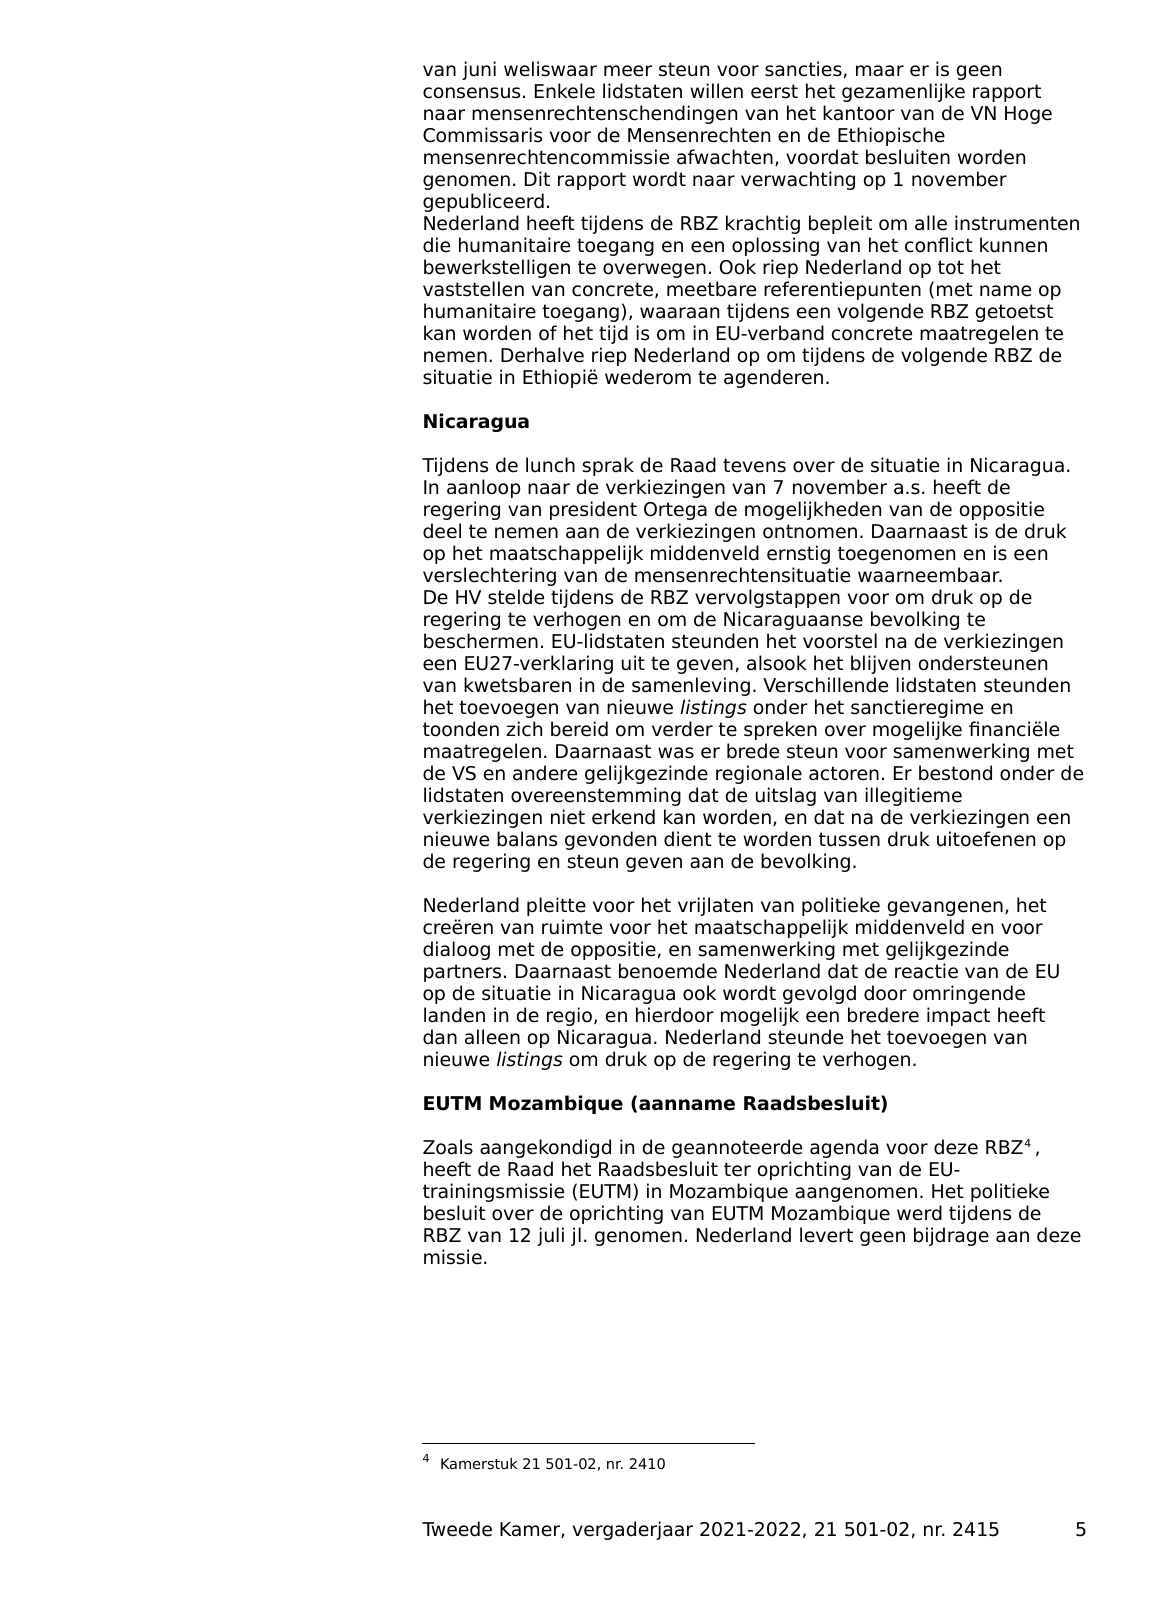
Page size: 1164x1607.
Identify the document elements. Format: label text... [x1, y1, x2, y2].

text Zoals aangekondigd in de geannoteerde agenda voor deze RBZ, heeft de Raad het Raadsbesluit ter oprichting van de EU-trainingsmissie (EUTM) in Mozambique aangenomen. Het politieke besluit over de oprichting van EUTM Mozambique werd tijdens de RBZ van 12 juli jl. genomen. Nederland levert geen bijdrage aan deze missie. [422, 1137, 1087, 1269]
text van juni weliswaar meer steun voor sancties, maar er is geen consensus. Enkele lidstaten willen eerst het gezamenlijke rapport naar mensenrechtenschendingen van het kantoor van de VN Hoge Commissaris voor de Mensenrechten en de Ethiopische mensenrechtencommissie afwachten, voordat besluiten worden genomen. Dit rapport wordt naar verwachting op 1 november gepubliceerd. [422, 59, 1087, 213]
text De HV stelde tijdens de RBZ vervolgstappen voor om druk op de regering te verhogen en om de Nicaraguaanse bevolking te beschermen. EU-lidstaten steunden het voorstel na de verkiezingen een EU27-verklaring uit te geven, alsook het blijven ondersteunen van kwetsbaren in de samenleving. Verschillende lidstaten steunden het toevoegen van nieuwe listings onder het sanctieregime en toonden zich bereid om verder te spreken over mogelijke financiële maatregelen. Daarnaast was er brede steun voor samenwerking met de VS en andere gelijkgezinde regionale actoren. Er bestond onder de lidstaten overeenstemming dat de uitslag van illegitieme verkiezingen niet erkend kan worden, en dat na de verkiezingen een nieuwe balans gevonden dient te worden tussen druk uitoefenen op de regering en steun geven aan de bevolking. [422, 587, 1087, 873]
subtitle Nicaragua [422, 411, 1087, 433]
subtitle EUTM Mozambique (aanname Raadsbesluit) [422, 1093, 1087, 1115]
text Tijdens de lunch sprak de Raad tevens over de situatie in Nicaragua. In aanloop naar de verkiezingen van 7 november a.s. heeft de regering van president Ortega de mogelijkheden van de oppositie deel te nemen aan de verkiezingen ontnomen. Daarnaast is de druk op het maatschappelijk middenveld ernstig toegenomen en is een verslechtering van de mensenrechtensituatie waarneembaar. [422, 455, 1087, 587]
text Nederland heeft tijdens de RBZ krachtig bepleit om alle instrumenten die humanitaire toegang en een oplossing van het conflict kunnen bewerkstelligen te overwegen. Ook riep Nederland op tot het vaststellen van concrete, meetbare referentiepunten (met name op humanitaire toegang), waaraan tijdens een volgende RBZ getoetst kan worden of het tijd is om in EU-verband concrete maatregelen te nemen. Derhalve riep Nederland op om tijdens de volgende RBZ de situatie in Ethiopië wederom te agenderen. [422, 213, 1087, 389]
text Nederland pleitte voor het vrijlaten van politieke gevangenen, het creëren van ruimte voor het maatschappelijk middenveld en voor dialoog met de oppositie, en samenwerking met gelijkgezinde partners. Daarnaast benoemde Nederland dat de reactie van de EU op de situatie in Nicaragua ook wordt gevolgd door omringende landen in de regio, en hierdoor mogelijk een bredere impact heeft dan alleen op Nicaragua. Nederland steunde het toevoegen van nieuwe listings om druk op de regering te verhogen. [422, 895, 1087, 1071]
text Kamerstuk 21 501-02, nr. 2410 [422, 1452, 1087, 1474]
